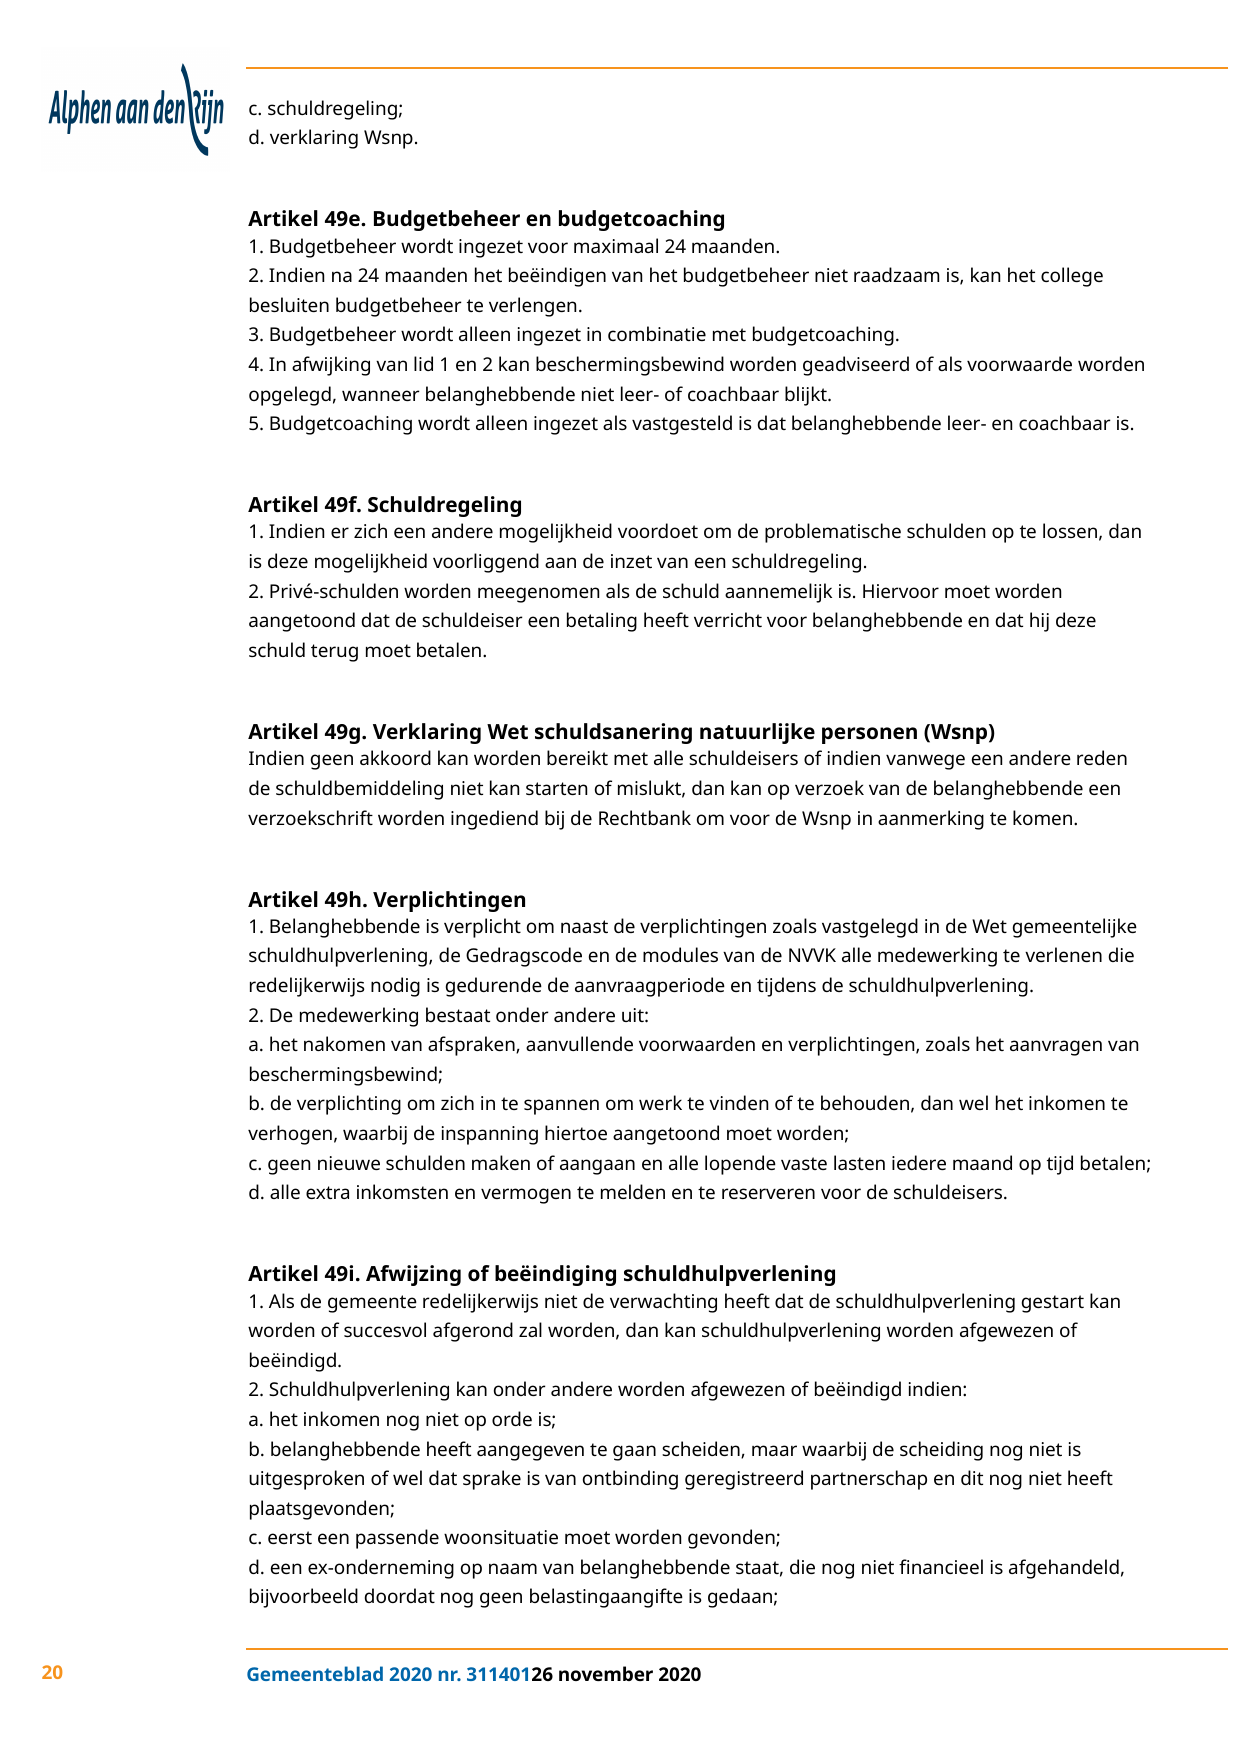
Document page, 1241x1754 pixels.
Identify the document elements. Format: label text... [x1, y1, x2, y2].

text d. verklaring Wsnp. [248, 124, 1152, 150]
text c. eerst een passende woonsituatie moet worden gevonden; [248, 1524, 1152, 1550]
text 5. Budgetcoaching wordt alleen ingezet als vastgesteld is dat belanghebbende leer- en coachbaar is. [248, 410, 1152, 436]
text 4. In afwijking van lid 1 en 2 kan beschermingsbewind worden geadviseerd of als voorwaarde worden opgelegd, wanneer belanghebbende niet leer- of coachbaar blijkt. [248, 351, 1152, 406]
text 2. Privé-schulden worden meegenomen als de schuld aannemelijk is. Hiervoor moet worden aangetoond dat de schuldeiser een betaling heeft verricht voor belanghebbende en dat hij deze schuld terug moet betalen. [248, 578, 1152, 663]
text 2. Indien na 24 maanden het beëindigen van het budgetbeheer niet raadzaam is, kan het college besluiten budgetbeheer te verlengen. [248, 262, 1152, 318]
text Artikel 49i. Afwijzing of beëindiging schuldhulpverlening [248, 1259, 1152, 1288]
text Artikel 49f. Schuldregeling [248, 490, 1152, 519]
text Artikel 49g. Verklaring Wet schuldsanering natuurlijke personen (Wsnp) [248, 717, 1152, 746]
text Artikel 49e. Budgetbeheer en budgetcoaching [248, 204, 1152, 233]
text 1. Belanghebbende is verplicht om naast de verplichtingen zoals vastgelegd in de Wet gemeentelijke schuldhulpverlening, de Gedragscode en de modules van de NVVK alle medewerking te verlenen die redelijkerwijs nodig is gedurende de aanvraagperiode en tijdens de schuldhulpverlening. [248, 913, 1152, 998]
text b. belanghebbende heeft aangegeven te gaan scheiden, maar waarbij de scheiding nog niet is uitgesproken of wel dat sprake is van ontbinding geregistreerd partnerschap en dit nog niet heeft plaatsgevonden; [248, 1436, 1152, 1521]
text Artikel 49h. Verplichtingen [248, 885, 1152, 913]
text 3. Budgetbeheer wordt alleen ingezet in combinatie met budgetcoaching. [248, 322, 1152, 347]
text d. alle extra inkomsten en vermogen te melden en te reserveren voor de schuldeisers. [248, 1179, 1152, 1205]
text a. het nakomen van afspraken, aanvullende voorwaarden en verplichtingen, zoals het aanvragen van beschermingsbewind; [248, 1031, 1152, 1087]
text a. het inkomen nog niet op orde is; [248, 1406, 1152, 1432]
text 1. Indien er zich een andere mogelijkheid voordoet om de problematische schulden op te lossen, dan is deze mogelijkheid voorliggend aan de inzet van een schuldregeling. [248, 519, 1152, 574]
text 2. Schuldhulpverlening kan onder andere worden afgewezen of beëindigd indien: [248, 1377, 1152, 1402]
text b. de verplichting om zich in te spannen om werk te vinden of te behouden, dan wel het inkomen te verhogen, waarbij de inspanning hiertoe aangetoond moet worden; [248, 1091, 1152, 1146]
text c. geen nieuwe schulden maken of aangaan en alle lopende vaste lasten iedere maand op tijd betalen; [248, 1150, 1152, 1176]
text 1. Budgetbeheer wordt ingezet voor maximaal 24 maanden. [248, 233, 1152, 258]
picture [41, 47, 231, 172]
text d. een ex-onderneming op naam van belanghebbende staat, die nog niet financieel is afgehandeld, bijvoorbeeld doordat nog geen belastingaangifte is gedaan; [248, 1554, 1152, 1609]
text c. schuldregeling; [248, 95, 1152, 121]
text 1. Als de gemeente redelijkerwijs niet de verwachting heeft dat de schuldhulpverlening gestart kan worden of succesvol afgerond zal worden, dan kan schuldhulpverlening worden afgewezen of beëindigd. [248, 1288, 1152, 1373]
text Indien geen akkoord kan worden bereikt met alle schuldeisers of indien vanwege een andere reden de schuldbemiddeling niet kan starten of mislukt, dan kan op verzoek van de belanghebbende een verzoekschrift worden ingediend bij de Rechtbank om voor de Wsnp in aanmerking te komen. [248, 746, 1152, 830]
text 2. De medewerking bestaat onder andere uit: [248, 1002, 1152, 1028]
